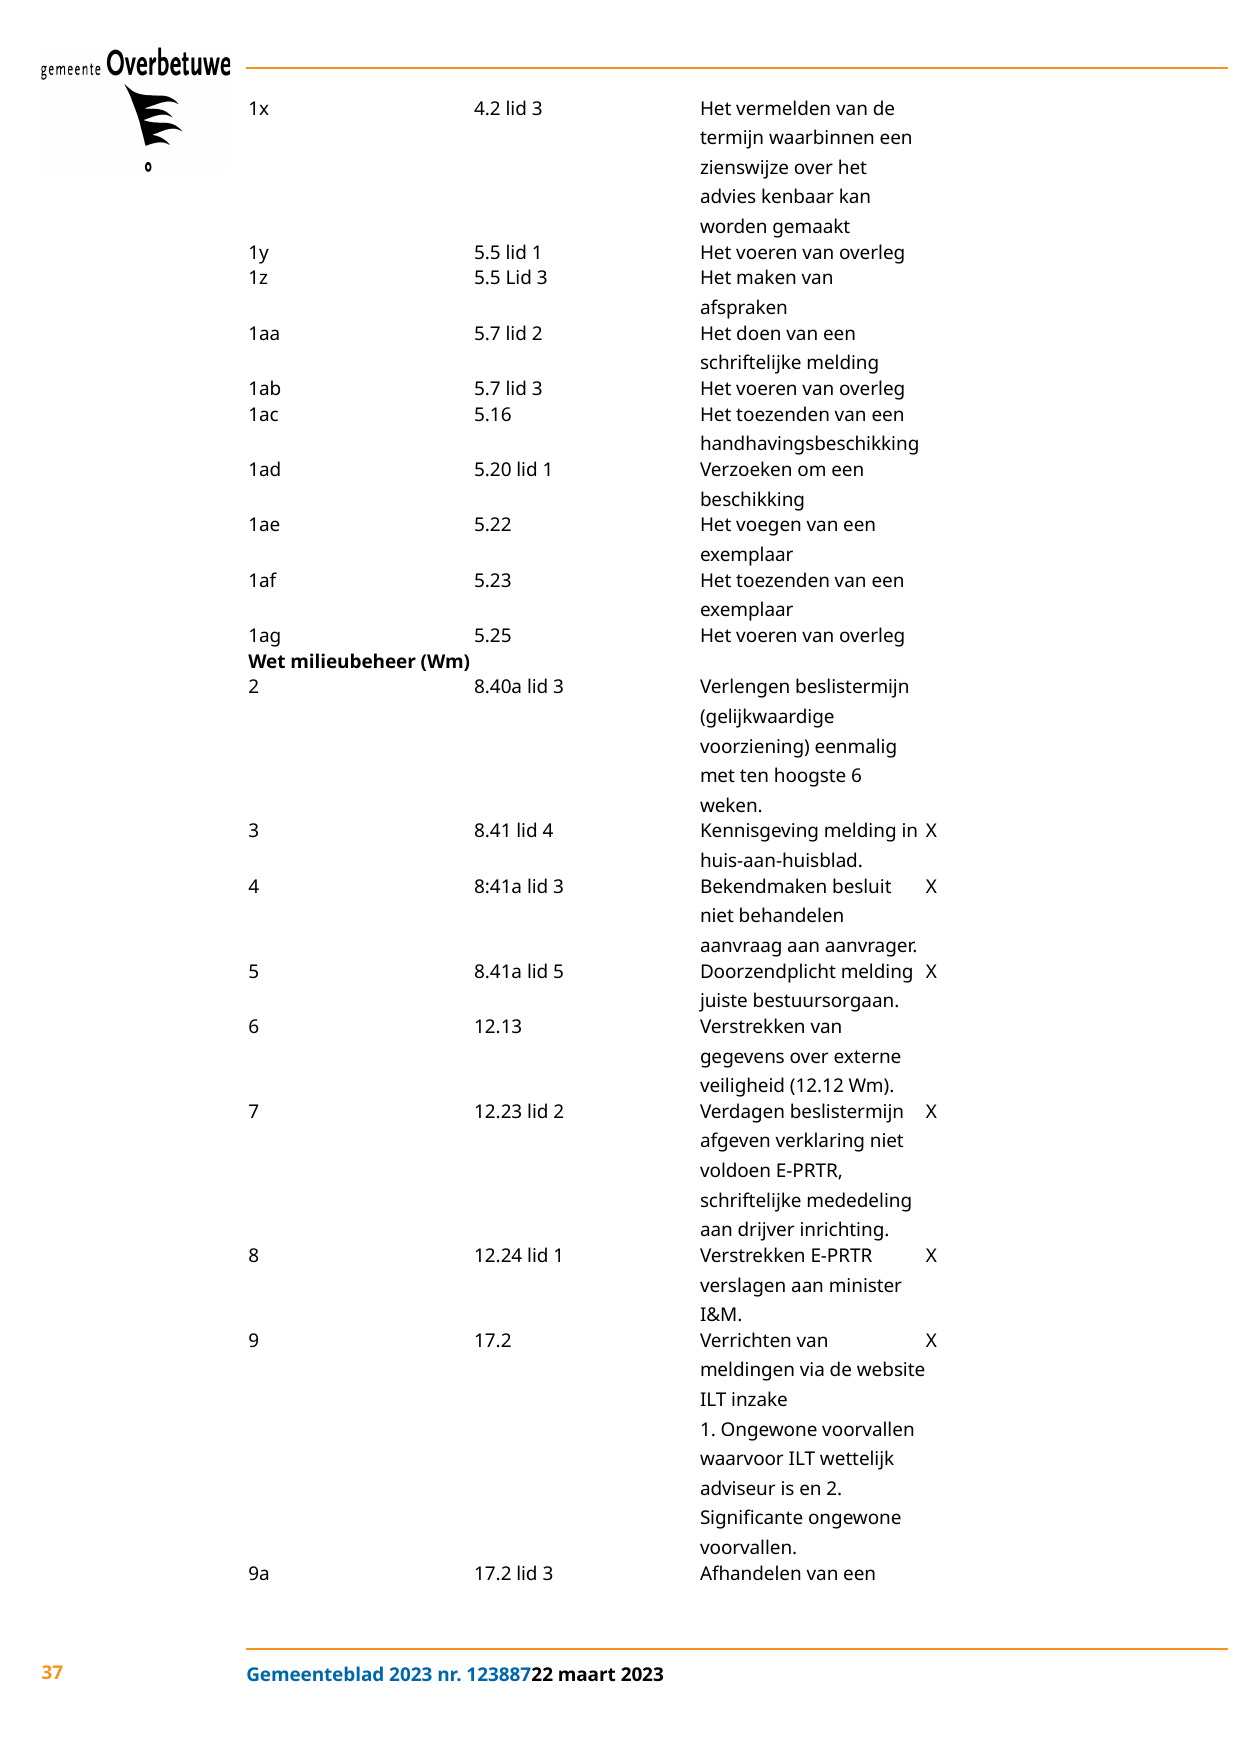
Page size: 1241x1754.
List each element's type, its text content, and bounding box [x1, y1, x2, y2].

table_cell 5.7 lid 2 [474, 320, 700, 375]
table_cell 5.25 [474, 622, 700, 648]
table_cell 17.2 [474, 1327, 700, 1560]
table_cell 1aa [248, 320, 474, 375]
table_cell [926, 456, 1152, 512]
table_cell 2 [248, 674, 474, 818]
table_cell [926, 567, 1152, 622]
table_cell Wet milieubeheer (Wm) [248, 648, 1152, 674]
table_cell 1ae [248, 512, 474, 567]
table_cell Afhandelen van een [700, 1560, 926, 1586]
table_cell 5.16 [474, 401, 700, 456]
table_cell 8 [248, 1242, 474, 1327]
table_cell 4.2 lid 3 [474, 95, 700, 239]
table_cell Het doen van een schriftelijke melding [700, 320, 926, 375]
table_cell X [926, 1242, 1152, 1327]
table_cell Verrichten van meldingen via de website ILT inzake 1. Ongewone voorvallen waarvoor ILT wettelijk adviseur is en 2. Significante ongewone voorvallen. [700, 1327, 926, 1560]
table_cell [926, 1013, 1152, 1098]
table_cell 5.20 lid 1 [474, 456, 700, 512]
table_cell 1ag [248, 622, 474, 648]
table_cell Het voegen van een exemplaar [700, 512, 926, 567]
table_cell 8:41a lid 3 [474, 873, 700, 958]
table_cell Het toezenden van een handhavingsbeschikking [700, 401, 926, 456]
table_cell X [926, 958, 1152, 1013]
table_cell 6 [248, 1013, 474, 1098]
table_cell 3 [248, 818, 474, 873]
table_cell 5 [248, 958, 474, 1013]
table_cell [926, 401, 1152, 456]
table_cell 12.24 lid 1 [474, 1242, 700, 1327]
table_cell X [926, 1327, 1152, 1560]
table_cell Verstrekken E-PRTR verslagen aan minister I&M. [700, 1242, 926, 1327]
table_cell Verlengen beslistermijn (gelijkwaardige voorziening) eenmalig met ten hoogste 6 weken. [700, 674, 926, 818]
table_cell Bekendmaken besluit niet behandelen aanvraag aan aanvrager. [700, 873, 926, 958]
table_cell Het vermelden van de termijn waarbinnen een zienswijze over het advies kenbaar kan worden gemaakt [700, 95, 926, 239]
table_cell X [926, 818, 1152, 873]
table_cell 9a [248, 1560, 474, 1586]
table_cell [926, 1560, 1152, 1586]
picture [41, 47, 231, 172]
table_cell 1y [248, 239, 474, 264]
table_cell 5.22 [474, 512, 700, 567]
table_cell Verdagen beslistermijn afgeven verklaring niet voldoen E-PRTR, schriftelijke mededeling aan drijver inrichting. [700, 1098, 926, 1242]
table_cell 1ad [248, 456, 474, 512]
table_cell 5.7 lid 3 [474, 375, 700, 401]
table_cell 8.41 lid 4 [474, 818, 700, 873]
table_cell Het maken van afspraken [700, 265, 926, 320]
table_cell Het voeren van overleg [700, 239, 926, 264]
table_cell 8.40a lid 3 [474, 674, 700, 818]
table_cell 12.13 [474, 1013, 700, 1098]
table_cell Het voeren van overleg [700, 375, 926, 401]
table_cell 9 [248, 1327, 474, 1560]
table_cell 7 [248, 1098, 474, 1242]
table_cell [926, 95, 1152, 239]
table_cell [926, 375, 1152, 401]
table_cell 5.5 Lid 3 [474, 265, 700, 320]
table_cell 5.23 [474, 567, 700, 622]
table_cell 1x [248, 95, 474, 239]
table_cell X [926, 873, 1152, 958]
table_cell Het voeren van overleg [700, 622, 926, 648]
table_cell Kennisgeving melding in huis-aan-huisblad. [700, 818, 926, 873]
table_cell [926, 320, 1152, 375]
table_cell [926, 622, 1152, 648]
table_cell 4 [248, 873, 474, 958]
table_cell Verzoeken om een beschikking [700, 456, 926, 512]
table_cell [926, 239, 1152, 264]
table_cell Verstrekken van gegevens over externe veiligheid (12.12 Wm). [700, 1013, 926, 1098]
table_cell 1z [248, 265, 474, 320]
table_cell [926, 265, 1152, 320]
table_cell Het toezenden van een exemplaar [700, 567, 926, 622]
table_cell 1af [248, 567, 474, 622]
table_cell [926, 674, 1152, 818]
table_cell 12.23 lid 2 [474, 1098, 700, 1242]
table_cell 1ab [248, 375, 474, 401]
table_cell 17.2 lid 3 [474, 1560, 700, 1586]
table_cell 1ac [248, 401, 474, 456]
table_cell 5.5 lid 1 [474, 239, 700, 264]
table_cell 8.41a lid 5 [474, 958, 700, 1013]
table_cell Doorzendplicht melding juiste bestuursorgaan. [700, 958, 926, 1013]
table_cell [926, 512, 1152, 567]
table_cell X [926, 1098, 1152, 1242]
